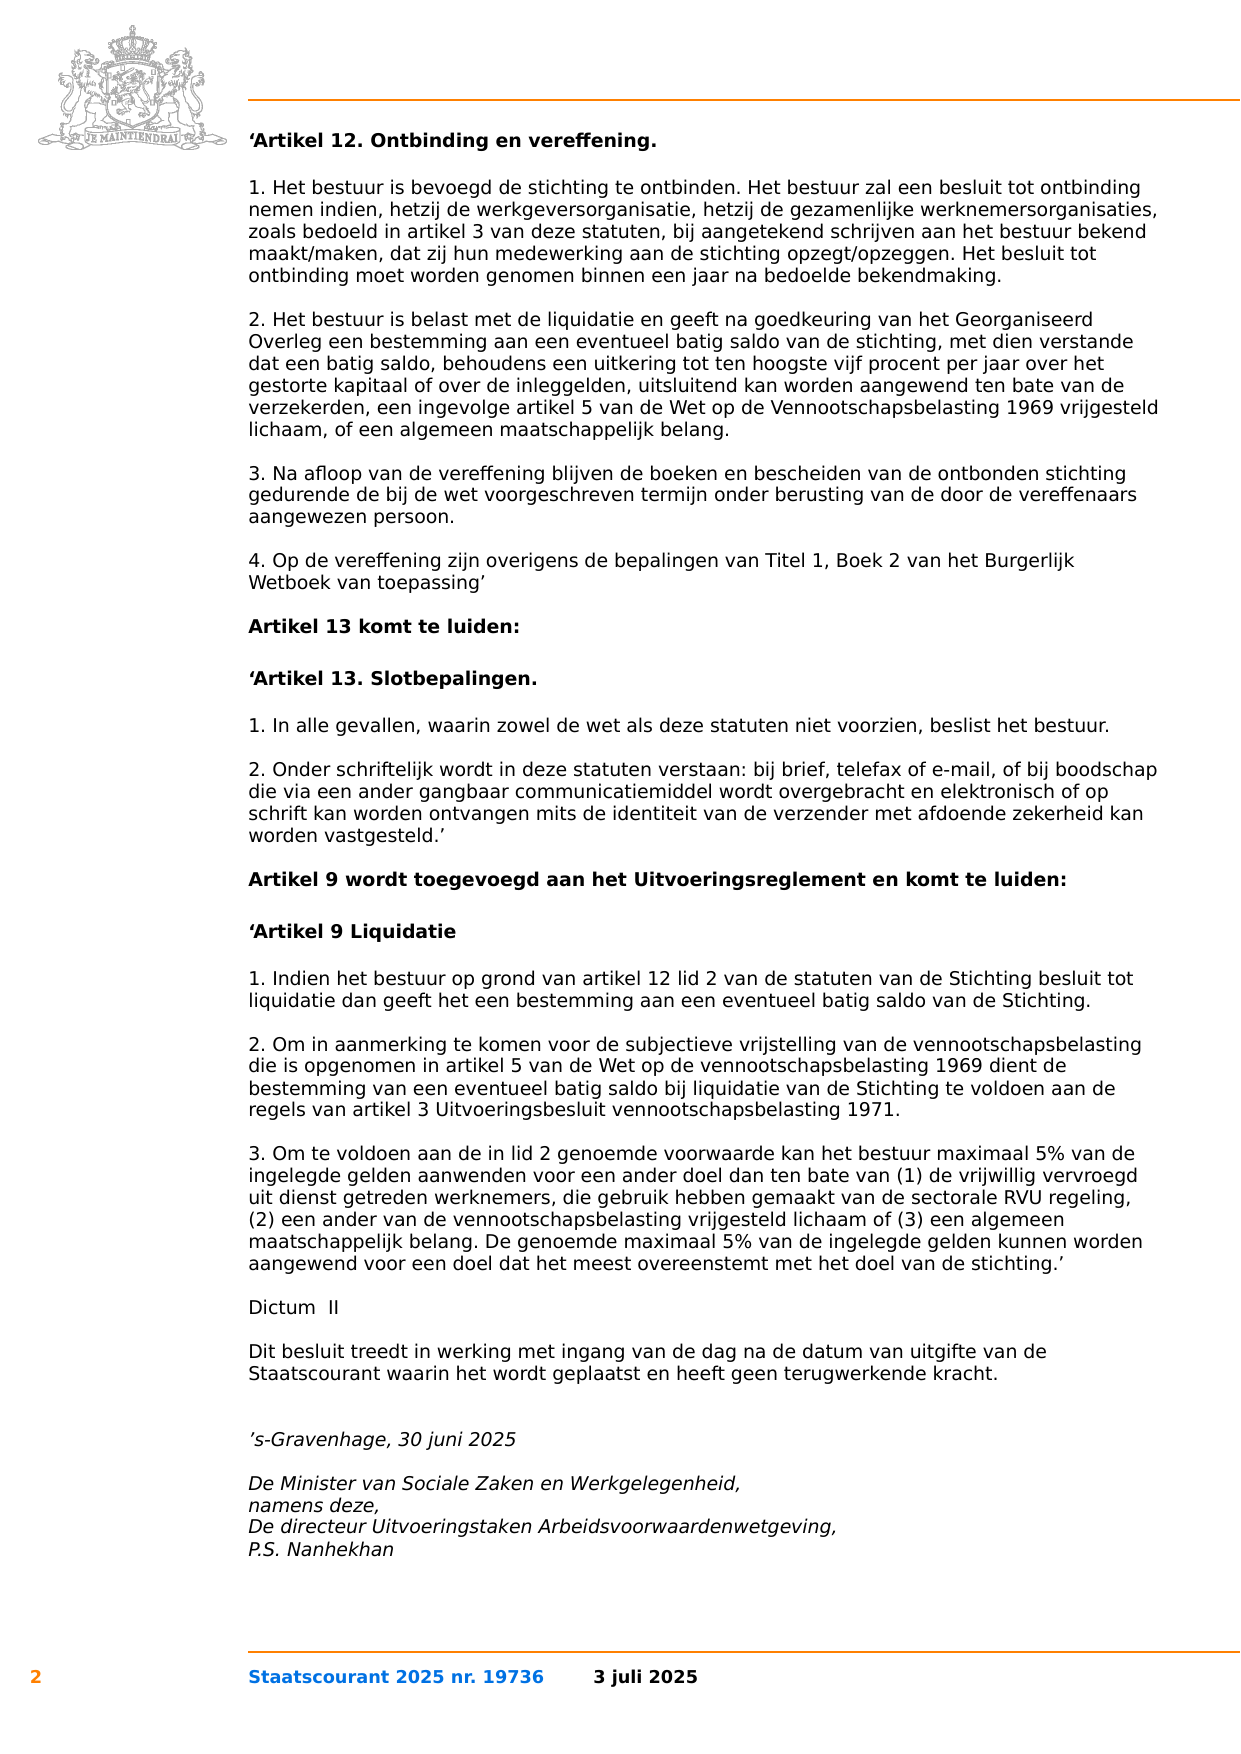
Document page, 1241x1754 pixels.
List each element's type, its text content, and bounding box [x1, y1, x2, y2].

text 3. Na afloop van de vereffening blijven de boeken en bescheiden van de ontbonden stichting gedurende de bij de wet voorgeschreven termijn onder berusting van de door de vereffenaars aangewezen persoon. [248, 462, 1163, 528]
subtitle ‘Artikel 13. Slotbepalingen. [248, 668, 1163, 690]
text ’s-Gravenhage, 30 juni 2025 [248, 1429, 1163, 1451]
text Dictum II [248, 1297, 1163, 1319]
text 1. Het bestuur is bevoegd de stichting te ontbinden. Het bestuur zal een besluit tot ontbinding nemen indien, hetzij de werkgeversorganisatie, hetzij de gezamenlijke werknemersorganisaties, zoals bedoeld in artikel 3 van deze statuten, bij aangetekend schrijven aan het bestuur bekend maakt/maken, dat zij hun medewerking aan de stichting opzegt/opzeggen. Het besluit tot ontbinding moet worden genomen binnen een jaar na bedoelde bekendmaking. [248, 177, 1163, 287]
text 4. Op de vereffening zijn overigens de bepalingen van Titel 1, Boek 2 van het Burgerlijk Wetboek van toepassing’ [248, 550, 1163, 594]
text 3. Om te voldoen aan de in lid 2 genoemde voorwaarde kan het bestuur maximaal 5% van de ingelegde gelden aanwenden voor een ander doel dan ten bate van (1) de vrijwillig vervroegd uit dienst getreden werknemers, die gebruik hebben gemaakt van de sectorale RVU regeling, (2) een ander van de vennootschapsbelasting vrijgesteld lichaam of (3) een algemeen maatschappelijk belang. De genoemde maximaal 5% van de ingelegde gelden kunnen worden aangewend voor een doel dat het meest overeenstemt met het doel van de stichting.’ [248, 1143, 1163, 1275]
subtitle ‘Artikel 9 Liquidatie [248, 921, 1163, 943]
picture [38, 25, 227, 150]
text 2. Om in aanmerking te komen voor de subjectieve vrijstelling van de vennootschapsbelasting die is opgenomen in artikel 5 van de Wet op de vennootschapsbelasting 1969 dient de bestemming van een eventueel batig saldo bij liquidatie van de Stichting te voldoen aan de regels van artikel 3 Uitvoeringsbesluit vennootschapsbelasting 1971. [248, 1033, 1163, 1121]
text 1. In alle gevallen, waarin zowel de wet als deze statuten niet voorzien, beslist het bestuur. [248, 715, 1163, 737]
text 1. Indien het bestuur op grond van artikel 12 lid 2 van de statuten van de Stichting besluit tot liquidatie dan geeft het een bestemming aan een eventueel batig saldo van de Stichting. [248, 968, 1163, 1012]
text 2. Onder schriftelijk wordt in deze statuten verstaan: bij brief, telefax of e-mail, of bij boodschap die via een ander gangbaar communicatiemiddel wordt overgebracht en elektronisch of op schrift kan worden ontvangen mits de identiteit van de verzender met afdoende zekerheid kan worden vastgesteld.’ [248, 759, 1163, 847]
text 2. Het bestuur is belast met de liquidatie en geeft na goedkeuring van het Georganiseerd Overleg een bestemming aan een eventueel batig saldo van de stichting, met dien verstande dat een batig saldo, behoudens een uitkering tot ten hoogste vijf procent per jaar over het gestorte kapitaal of over de inleggelden, uitsluitend kan worden aangewend ten bate van de verzekerden, een ingevolge artikel 5 van de Wet op de Vennootschapsbelasting 1969 vrijgesteld lichaam, of een algemeen maatschappelijk belang. [248, 309, 1163, 441]
text Artikel 13 komt te luiden: [248, 616, 1163, 638]
text De Minister van Sociale Zaken en Werkgelegenheid, namens deze, De directeur Uitvoeringstaken Arbeidsvoorwaardenwetgeving, P.S. Nanhekhan [248, 1472, 1163, 1560]
text Dit besluit treedt in werking met ingang van de dag na de datum van uitgifte van de Staatscourant waarin het wordt geplaatst en heeft geen terugwerkende kracht. [248, 1341, 1163, 1385]
subtitle ‘Artikel 12. Ontbinding en vereffening. [248, 130, 1163, 152]
text Artikel 9 wordt toegevoegd aan het Uitvoeringsreglement en komt te luiden: [248, 869, 1163, 891]
